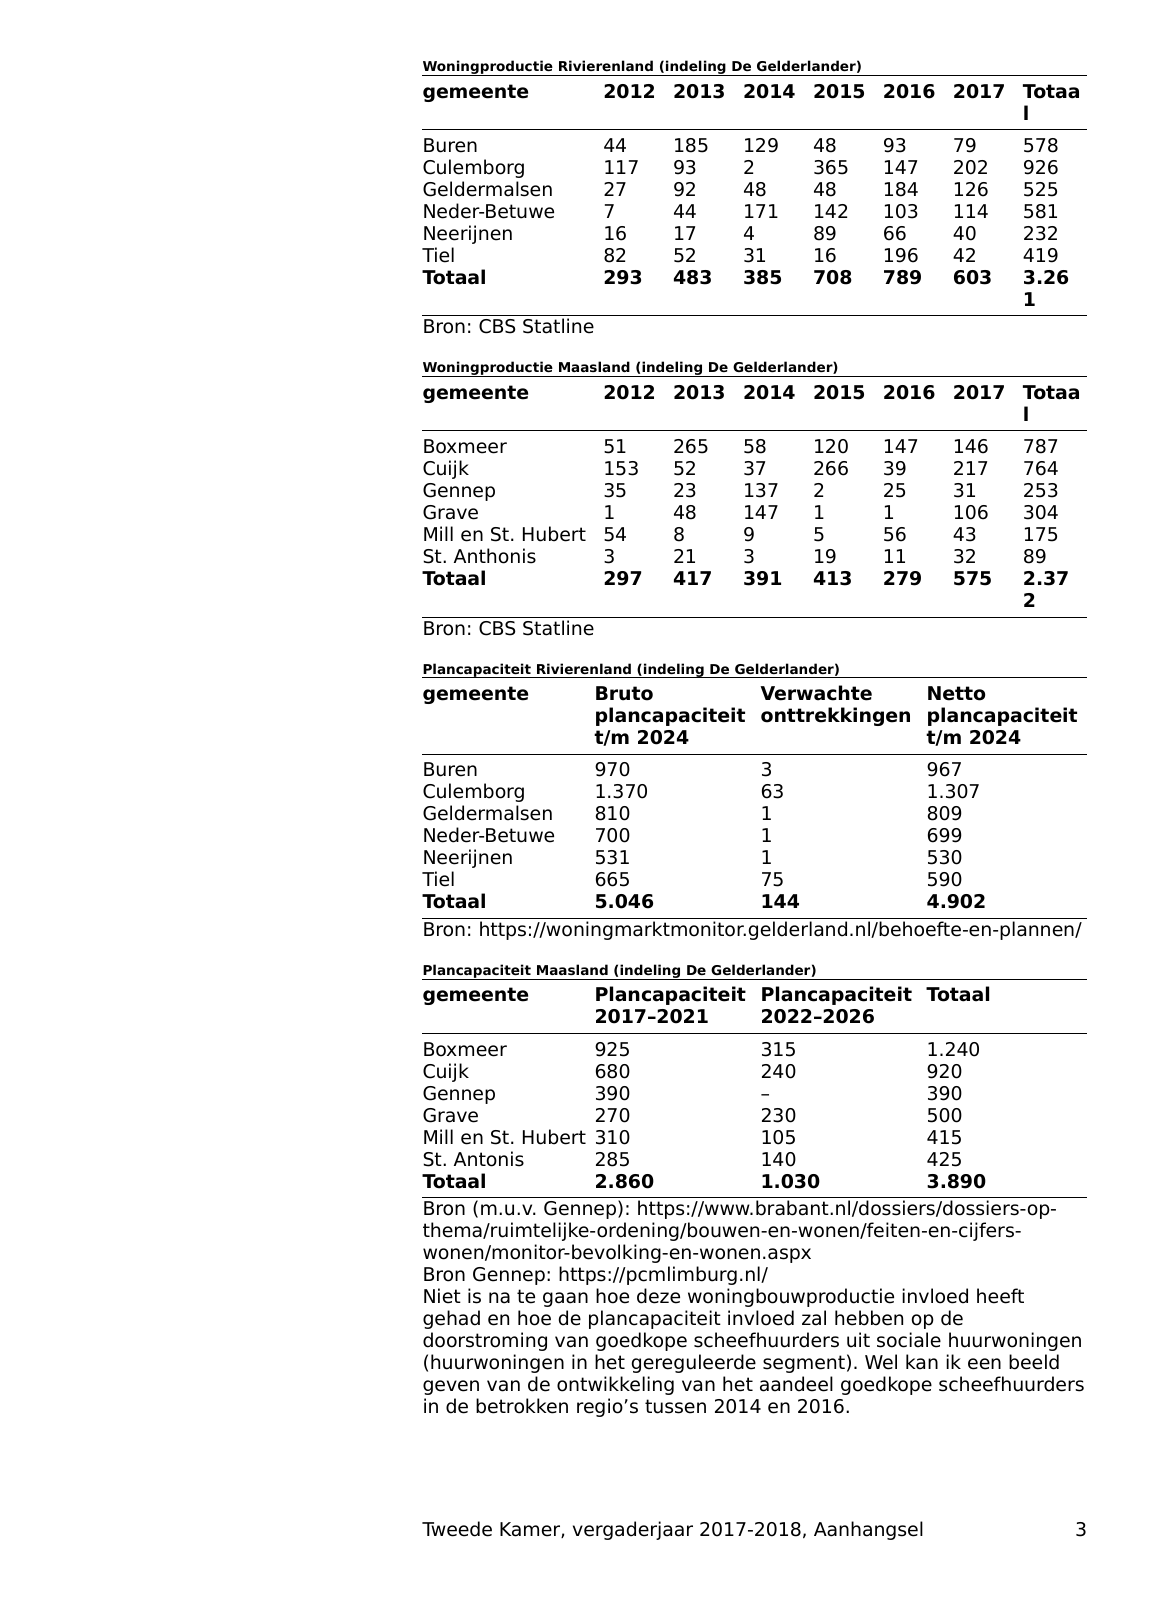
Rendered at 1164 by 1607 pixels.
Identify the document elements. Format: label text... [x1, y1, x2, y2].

table_cell 665 [588, 869, 754, 891]
table_cell 926 [1017, 157, 1087, 179]
table_cell 920 [921, 1061, 1087, 1083]
table_cell 103 [877, 201, 947, 223]
table_cell 304 [1017, 502, 1087, 524]
table_cell 184 [877, 179, 947, 201]
table_cell 3 [597, 546, 667, 568]
table_cell 2.372 [1017, 568, 1087, 617]
table_cell 48 [737, 179, 807, 201]
table_cell Totaal [422, 891, 588, 918]
table_cell 417 [667, 568, 737, 617]
table_cell Boxmeer [422, 431, 597, 458]
table_cell 66 [877, 223, 947, 245]
table_cell 79 [947, 130, 1017, 157]
table_cell 37 [737, 458, 807, 480]
table_cell 9 [737, 524, 807, 546]
table_cell 3 [754, 755, 921, 781]
table_cell 105 [754, 1127, 921, 1148]
table_cell 5 [807, 524, 877, 546]
table_cell 52 [667, 245, 737, 267]
table_cell 27 [597, 179, 667, 201]
table_cell 385 [737, 267, 807, 315]
table_cell 202 [947, 157, 1017, 179]
table_cell 3.890 [921, 1171, 1087, 1197]
table_cell Neerijnen [422, 223, 597, 245]
table_cell 293 [597, 267, 667, 315]
table_cell 1.030 [754, 1171, 921, 1197]
table_cell 1.240 [921, 1034, 1087, 1061]
table_cell 810 [588, 803, 754, 825]
table_cell 700 [588, 825, 754, 847]
table_cell Mill en St. Hubert [422, 1127, 588, 1148]
table_cell 425 [921, 1149, 1087, 1171]
table_cell Neerijnen [422, 847, 588, 869]
table_cell 2.860 [588, 1171, 754, 1197]
table_cell 2012 [597, 377, 667, 430]
table_cell 129 [737, 130, 807, 157]
table_cell 1.307 [921, 781, 1087, 803]
table_cell 44 [597, 130, 667, 157]
table_cell 419 [1017, 245, 1087, 267]
table_cell 967 [921, 755, 1087, 781]
table_cell 2017 [947, 377, 1017, 430]
table_cell 114 [947, 201, 1017, 223]
table_cell 1 [877, 502, 947, 524]
table_cell 413 [807, 568, 877, 617]
table_cell Boxmeer [422, 1034, 588, 1061]
table_cell 19 [807, 546, 877, 568]
table_cell 35 [597, 480, 667, 502]
table_cell Plancapaciteit 2017–2021 [588, 980, 754, 1033]
table_cell 2013 [667, 377, 737, 430]
table_cell 144 [754, 891, 921, 918]
table_cell 2016 [877, 76, 947, 129]
table_cell 171 [737, 201, 807, 223]
table_header Plancapaciteit Rivierenland (indeling De Gelderlander) [422, 662, 1087, 677]
table_cell Neder-Betuwe [422, 201, 597, 223]
table_cell 789 [877, 267, 947, 315]
table_cell Geldermalsen [422, 803, 588, 825]
table_cell 925 [588, 1034, 754, 1061]
table_cell 285 [588, 1149, 754, 1171]
table_cell 196 [877, 245, 947, 267]
table_cell 530 [921, 847, 1087, 869]
table_cell 48 [667, 502, 737, 524]
table_cell 5.046 [588, 891, 754, 918]
table_cell 120 [807, 431, 877, 458]
table_cell 146 [947, 431, 1017, 458]
table_cell 31 [947, 480, 1017, 502]
table_cell 82 [597, 245, 667, 267]
table_cell 25 [877, 480, 947, 502]
table_cell 500 [921, 1105, 1087, 1127]
table_cell 48 [807, 179, 877, 201]
table_cell 93 [877, 130, 947, 157]
table_cell 4.902 [921, 891, 1087, 918]
table_cell Netto plancapaciteit t/m 2024 [921, 678, 1087, 754]
table_cell 16 [807, 245, 877, 267]
table_cell 232 [1017, 223, 1087, 245]
table_cell 390 [921, 1083, 1087, 1104]
table_cell 970 [588, 755, 754, 781]
table_cell 279 [877, 568, 947, 617]
table_cell 44 [667, 201, 737, 223]
table_cell 253 [1017, 480, 1087, 502]
table_cell gemeente [422, 76, 597, 129]
table_cell 217 [947, 458, 1017, 480]
table_cell Gennep [422, 1083, 588, 1104]
table_cell 117 [597, 157, 667, 179]
table_cell 2013 [667, 76, 737, 129]
text Niet is na te gaan hoe deze woningbouwproductie invloed heeft gehad en hoe de plancapaciteit invloed zal hebben op de doorstroming van goedkope scheefhuurders uit sociale huurwoningen (huurwoningen in het gereguleerde segment). Wel kan ik een beeld geven van de ontwikkeling van het aandeel goedkope scheefhuurders in de betrokken regio’s tussen 2014 en 2016. [422, 1286, 1087, 1418]
table_cell 17 [667, 223, 737, 245]
table_cell 240 [754, 1061, 921, 1083]
table_cell 140 [754, 1149, 921, 1171]
table_cell 415 [921, 1127, 1087, 1148]
table_cell 4 [737, 223, 807, 245]
table_cell 1 [754, 825, 921, 847]
table_cell 42 [947, 245, 1017, 267]
table_cell 578 [1017, 130, 1087, 157]
table_cell Cuijk [422, 458, 597, 480]
table_cell 315 [754, 1034, 921, 1061]
table_cell 185 [667, 130, 737, 157]
table_cell 590 [921, 869, 1087, 891]
table_cell 89 [1017, 546, 1087, 568]
table_cell 147 [877, 431, 947, 458]
table_cell 3 [737, 546, 807, 568]
table_cell 56 [877, 524, 947, 546]
table_cell – [754, 1083, 921, 1104]
table_cell Cuijk [422, 1061, 588, 1083]
table_cell 1 [807, 502, 877, 524]
table_cell 2012 [597, 76, 667, 129]
table_cell Verwachte onttrekkingen [754, 678, 921, 754]
table_cell Totaal [422, 267, 597, 315]
table_cell 310 [588, 1127, 754, 1148]
table_cell 153 [597, 458, 667, 480]
table_cell 787 [1017, 431, 1087, 458]
table_cell 680 [588, 1061, 754, 1083]
table_cell 1.370 [588, 781, 754, 803]
table_cell 52 [667, 458, 737, 480]
table_cell 48 [807, 130, 877, 157]
table_cell 7 [597, 201, 667, 223]
table_cell 2 [807, 480, 877, 502]
table_cell gemeente [422, 678, 588, 754]
table_cell 603 [947, 267, 1017, 315]
table_cell 11 [877, 546, 947, 568]
table_cell 809 [921, 803, 1087, 825]
table_cell 2 [737, 157, 807, 179]
table_header Plancapaciteit Maasland (indeling De Gelderlander) [422, 963, 1087, 978]
table_cell 54 [597, 524, 667, 546]
table_cell 531 [588, 847, 754, 869]
table_cell Bron: CBS Statline [422, 618, 1087, 640]
table_cell 525 [1017, 179, 1087, 201]
table_cell Mill en St. Hubert [422, 524, 597, 546]
table_cell 483 [667, 267, 737, 315]
table_cell 1 [597, 502, 667, 524]
table_cell 2017 [947, 76, 1017, 129]
table_cell 2014 [737, 76, 807, 129]
table_cell 63 [754, 781, 921, 803]
table_cell Plancapaciteit 2022–2026 [754, 980, 921, 1033]
table_cell 265 [667, 431, 737, 458]
table_cell Geldermalsen [422, 179, 597, 201]
table_cell 2015 [807, 76, 877, 129]
table_cell St. Anthonis [422, 546, 597, 568]
table_cell Grave [422, 1105, 588, 1127]
table_cell 175 [1017, 524, 1087, 546]
table_cell 58 [737, 431, 807, 458]
table_cell 89 [807, 223, 877, 245]
table_header Woningproductie Rivierenland (indeling De Gelderlander) [422, 59, 1087, 75]
table_cell 21 [667, 546, 737, 568]
table_cell 92 [667, 179, 737, 201]
table_cell 8 [667, 524, 737, 546]
table_cell 266 [807, 458, 877, 480]
table_cell Totaal [422, 1171, 588, 1197]
table_cell 142 [807, 201, 877, 223]
table_cell 2015 [807, 377, 877, 430]
table_cell 93 [667, 157, 737, 179]
table_cell 391 [737, 568, 807, 617]
table_cell Bron: https://woningmarktmonitor.gelderland.nl/behoefte-en-plannen/ [422, 919, 1087, 941]
table_cell 31 [737, 245, 807, 267]
table_cell gemeente [422, 377, 597, 430]
table_cell Tiel [422, 245, 597, 267]
table_cell 147 [737, 502, 807, 524]
table_cell 708 [807, 267, 877, 315]
table_cell Bron: CBS Statline [422, 316, 1087, 338]
table_cell 297 [597, 568, 667, 617]
table_cell Tiel [422, 869, 588, 891]
table_cell 575 [947, 568, 1017, 617]
table_cell Buren [422, 755, 588, 781]
table_cell 365 [807, 157, 877, 179]
table_cell 126 [947, 179, 1017, 201]
table_cell Totaal [921, 980, 1087, 1033]
table_cell 3.261 [1017, 267, 1087, 315]
table_cell Neder-Betuwe [422, 825, 588, 847]
table_cell gemeente [422, 980, 588, 1033]
table_cell Bron (m.u.v. Gennep): https://www.brabant.nl/dossiers/dossiers-op-thema/ruimtelijke-ordening/bouwen-en-wonen/feiten-en-cijfers-wonen/monitor-bevolking-en-wonen.aspx Bron Gennep: https://pcmlimburg.nl/ [422, 1198, 1087, 1286]
table_cell 1 [754, 847, 921, 869]
table_cell 147 [877, 157, 947, 179]
table_cell 16 [597, 223, 667, 245]
table_cell 51 [597, 431, 667, 458]
table_cell Totaal [422, 568, 597, 617]
table_cell 230 [754, 1105, 921, 1127]
table_cell 40 [947, 223, 1017, 245]
table_cell 39 [877, 458, 947, 480]
table_cell 581 [1017, 201, 1087, 223]
table_cell Totaal [1017, 76, 1087, 129]
table_cell 2016 [877, 377, 947, 430]
table_cell 764 [1017, 458, 1087, 480]
table_cell 137 [737, 480, 807, 502]
table_cell 23 [667, 480, 737, 502]
table_cell Buren [422, 130, 597, 157]
table_cell Culemborg [422, 157, 597, 179]
table_cell 1 [754, 803, 921, 825]
table_cell St. Antonis [422, 1149, 588, 1171]
table_cell 2014 [737, 377, 807, 430]
table_cell Bruto plancapaciteit t/m 2024 [588, 678, 754, 754]
table_cell Grave [422, 502, 597, 524]
table_cell 106 [947, 502, 1017, 524]
table_cell 43 [947, 524, 1017, 546]
table_cell 270 [588, 1105, 754, 1127]
table_header Woningproductie Maasland (indeling De Gelderlander) [422, 360, 1087, 376]
table_cell Totaal [1017, 377, 1087, 430]
table_cell 699 [921, 825, 1087, 847]
table_cell Culemborg [422, 781, 588, 803]
table_cell 75 [754, 869, 921, 891]
table_cell Gennep [422, 480, 597, 502]
table_cell 390 [588, 1083, 754, 1104]
table_cell 32 [947, 546, 1017, 568]
